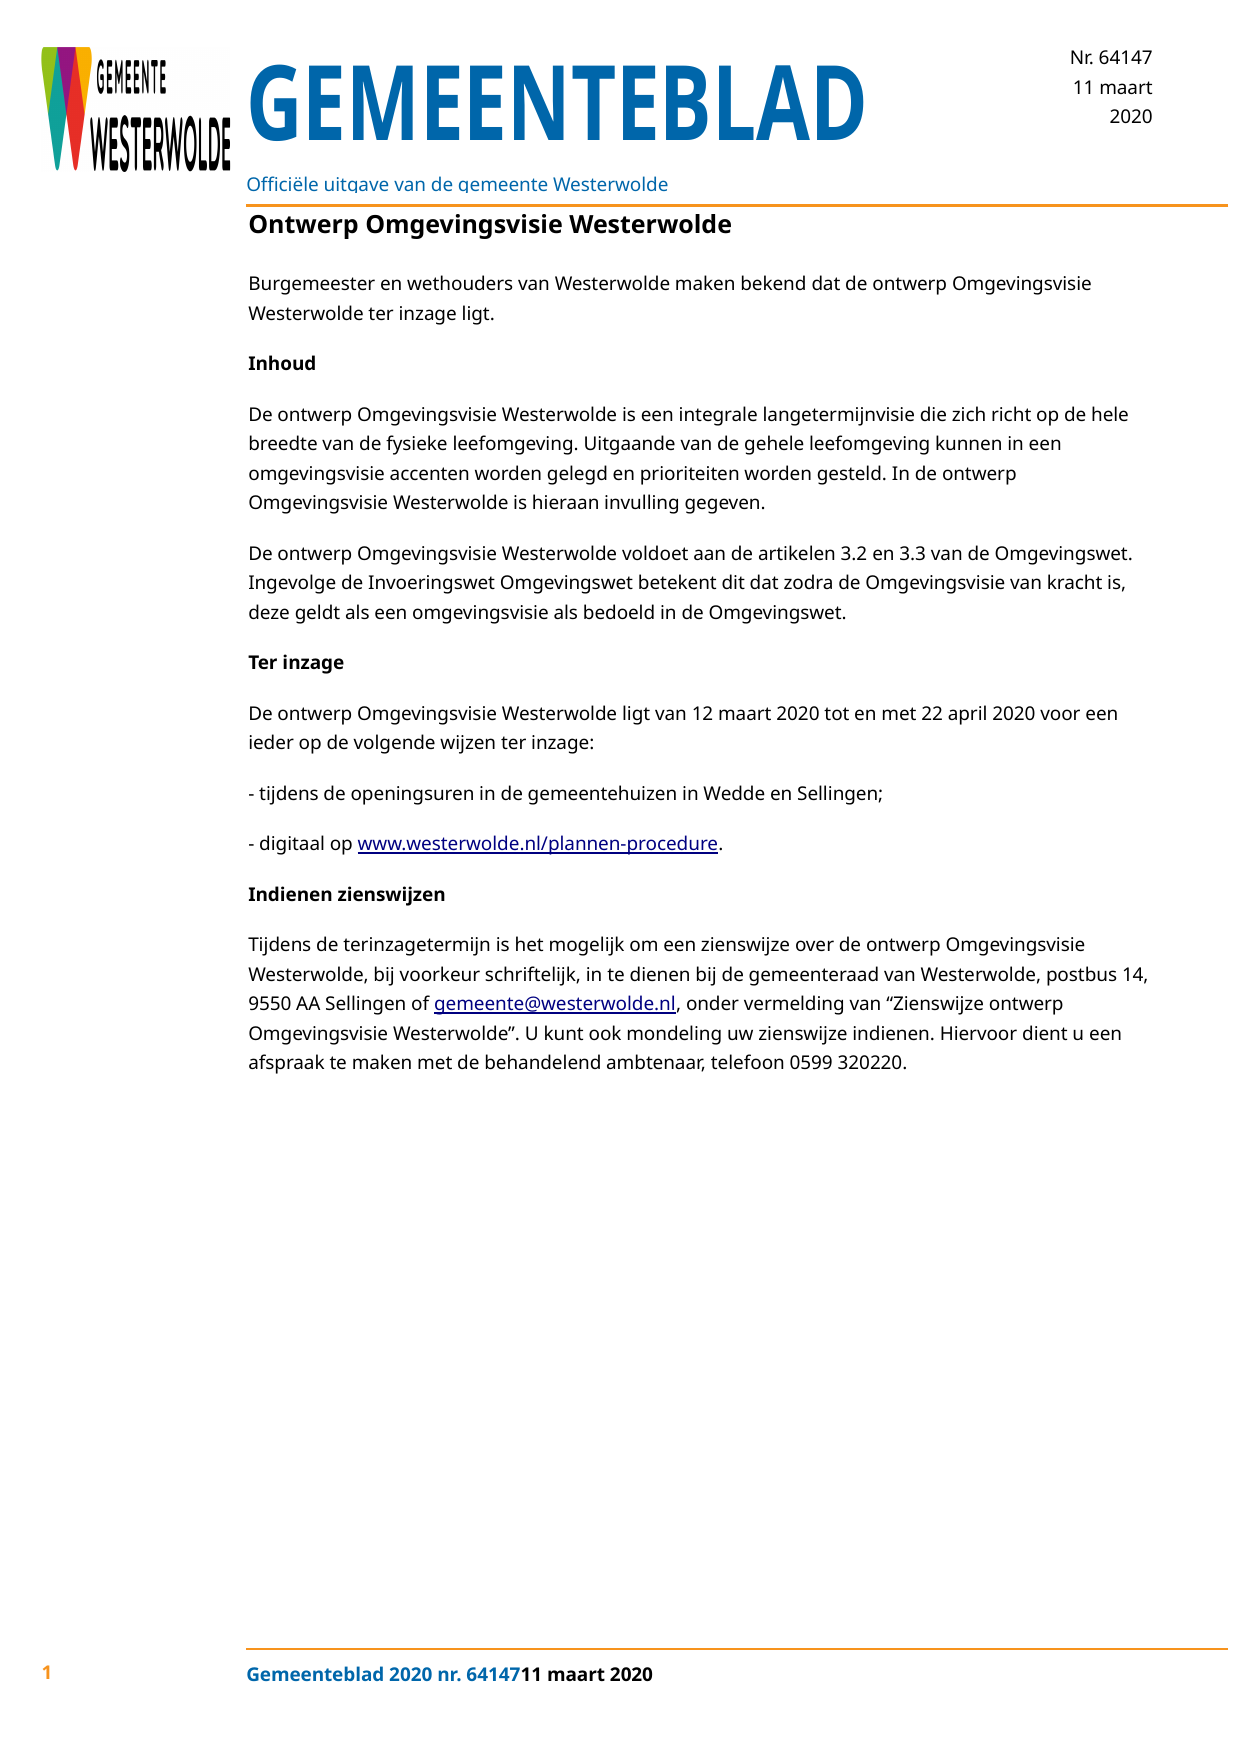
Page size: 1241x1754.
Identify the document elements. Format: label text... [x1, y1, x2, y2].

text Ter inzage [248, 649, 1152, 675]
text De ontwerp Omgevingsvisie Westerwolde is een integrale langetermijnvisie die zich richt op de hele breedte van de fysieke leefomgeving. Uitgaande van de gehele leefomgeving kunnen in een omgevingsvisie accenten worden gelegd en prioriteiten worden gesteld. In de ontwerp Omgevingsvisie Westerwolde is hieraan invulling gegeven. [248, 401, 1152, 515]
text Ontwerp Omgevingsvisie Westerwolde [248, 207, 1152, 241]
picture [41, 47, 231, 172]
text Tijdens de terinzagetermijn is het mogelijk om een zienswijze over de ontwerp Omgevingsvisie Westerwolde, bij voorkeur schriftelijk, in te dienen bij de gemeenteraad van Westerwolde, postbus 14, 9550 AA Sellingen of gemeente@westerwolde.nl, onder vermelding van “Zienswijze ontwerp Omgevingsvisie Westerwolde”. U kunt ook mondeling uw zienswijze indienen. Hiervoor dient u een afspraak te maken met de behandelend ambtenaar, telefoon 0599 320220. [248, 931, 1152, 1075]
text De ontwerp Omgevingsvisie Westerwolde voldoet aan de artikelen 3.2 en 3.3 van de Omgevingswet. Ingevolge de Invoeringswet Omgevingswet betekent dit dat zodra de Omgevingsvisie van kracht is, deze geldt als een omgevingsvisie als bedoeld in de Omgevingswet. [248, 540, 1152, 625]
text Inhoud [248, 350, 1152, 376]
text Indienen zienswijzen [248, 881, 1152, 906]
text - digitaal op www.westerwolde.nl/plannen-procedure. [248, 830, 1152, 856]
text De ontwerp Omgevingsvisie Westerwolde ligt van 12 maart 2020 tot en met 22 april 2020 voor een ieder op de volgende wijzen ter inzage: [248, 700, 1152, 755]
text - tijdens de openingsuren in de gemeentehuizen in Wedde en Sellingen; [248, 780, 1152, 806]
text Burgemeester en wethouders van Westerwolde maken bekend dat de ontwerp Omgevingsvisie Westerwolde ter inzage ligt. [248, 270, 1152, 326]
